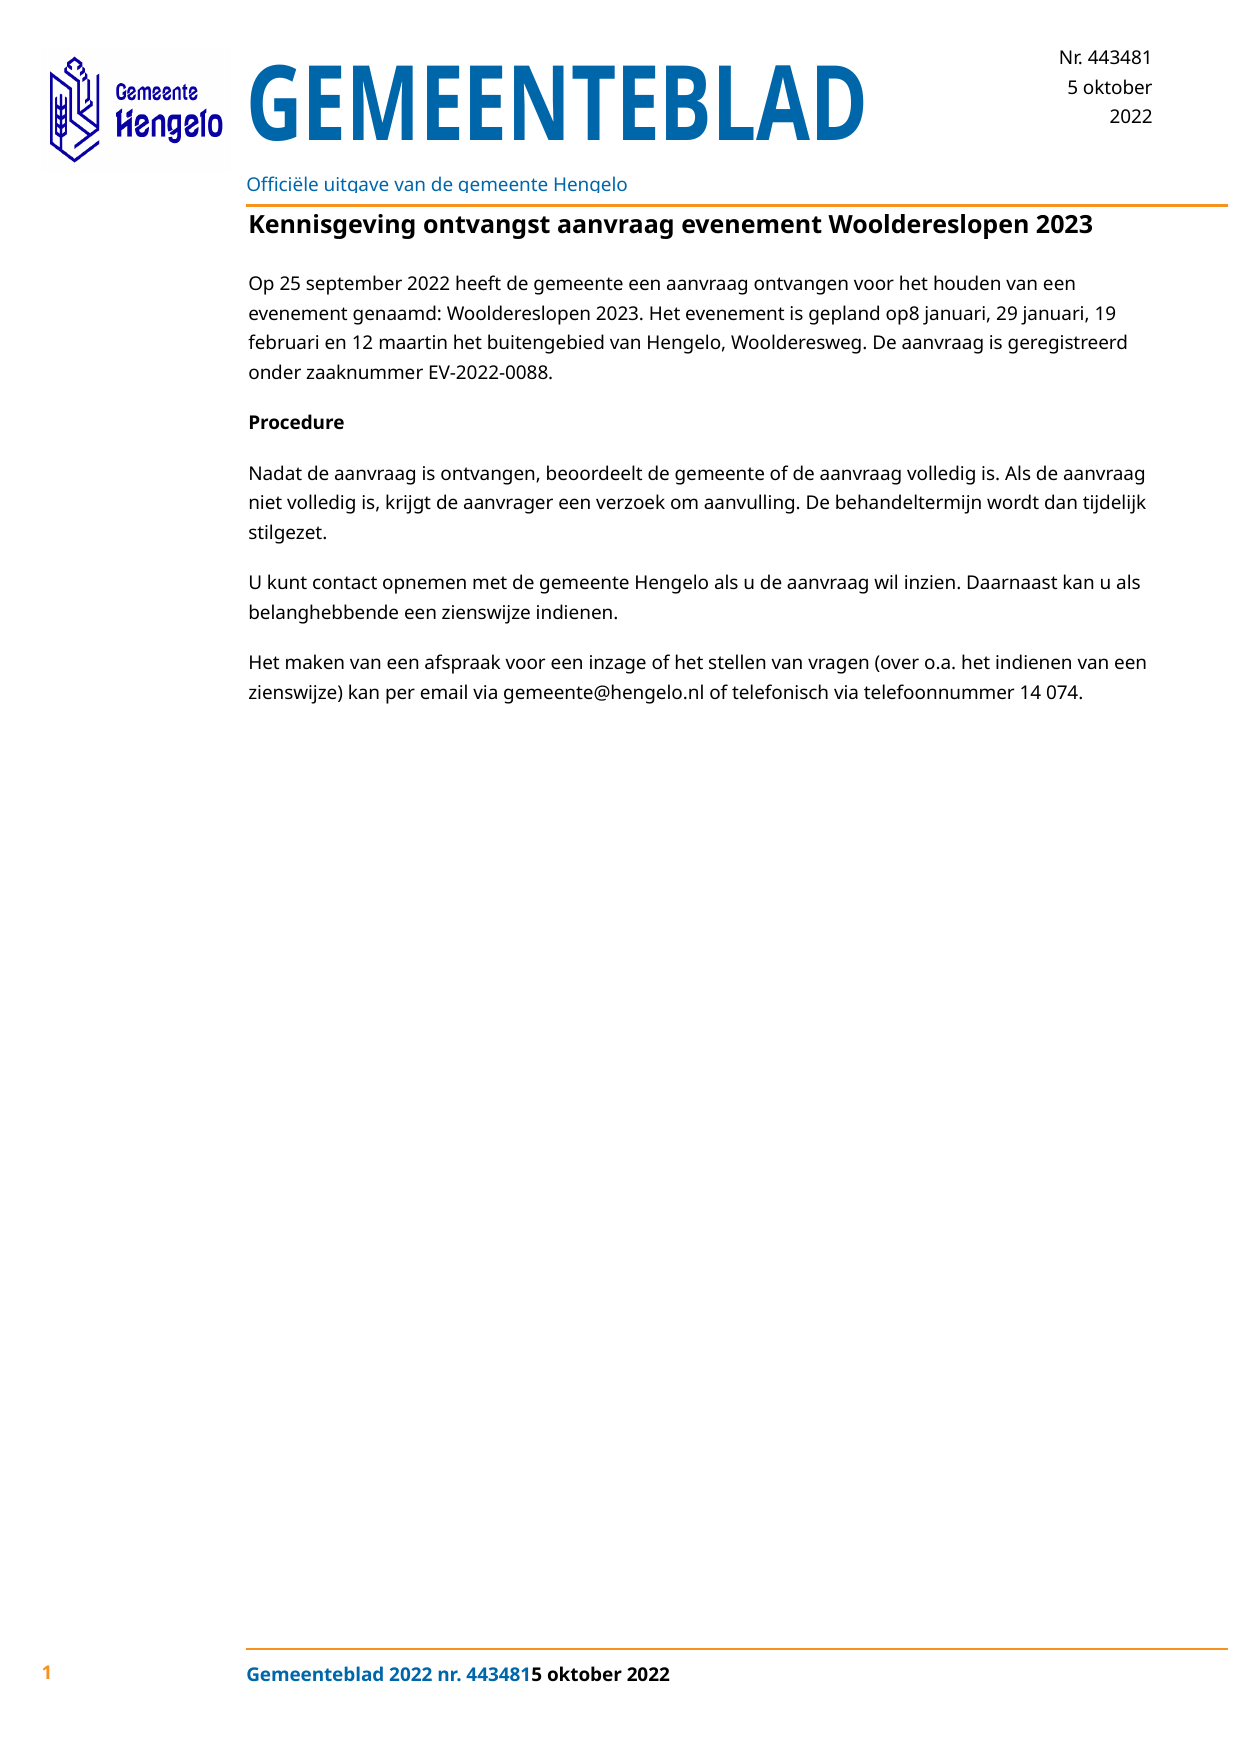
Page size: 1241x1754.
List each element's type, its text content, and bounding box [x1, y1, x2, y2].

text Kennisgeving ontvangst aanvraag evenement Wooldereslopen 2023 [248, 207, 1152, 241]
text Procedure [248, 409, 1152, 435]
picture [41, 47, 231, 172]
text Het maken van een afspraak voor een inzage of het stellen van vragen (over o.a. het indienen van een zienswijze) kan per email via gemeente@hengelo.nl of telefonisch via telefoonnummer 14 074. [248, 649, 1152, 705]
text Nadat de aanvraag is ontvangen, beoordeelt de gemeente of de aanvraag volledig is. Als de aanvraag niet volledig is, krijgt de aanvrager een verzoek om aanvulling. De behandeltermijn wordt dan tijdelijk stilgezet. [248, 460, 1152, 545]
text Op 25 september 2022 heeft de gemeente een aanvraag ontvangen voor het houden van een evenement genaamd: Wooldereslopen 2023. Het evenement is gepland op8 januari, 29 januari, 19 februari en 12 maartin het buitengebied van Hengelo, Woolderesweg. De aanvraag is geregistreerd onder zaaknummer EV-2022-0088. [248, 270, 1152, 385]
text U kunt contact opnemen met de gemeente Hengelo als u de aanvraag wil inzien. Daarnaast kan u als belanghebbende een zienswijze indienen. [248, 569, 1152, 625]
